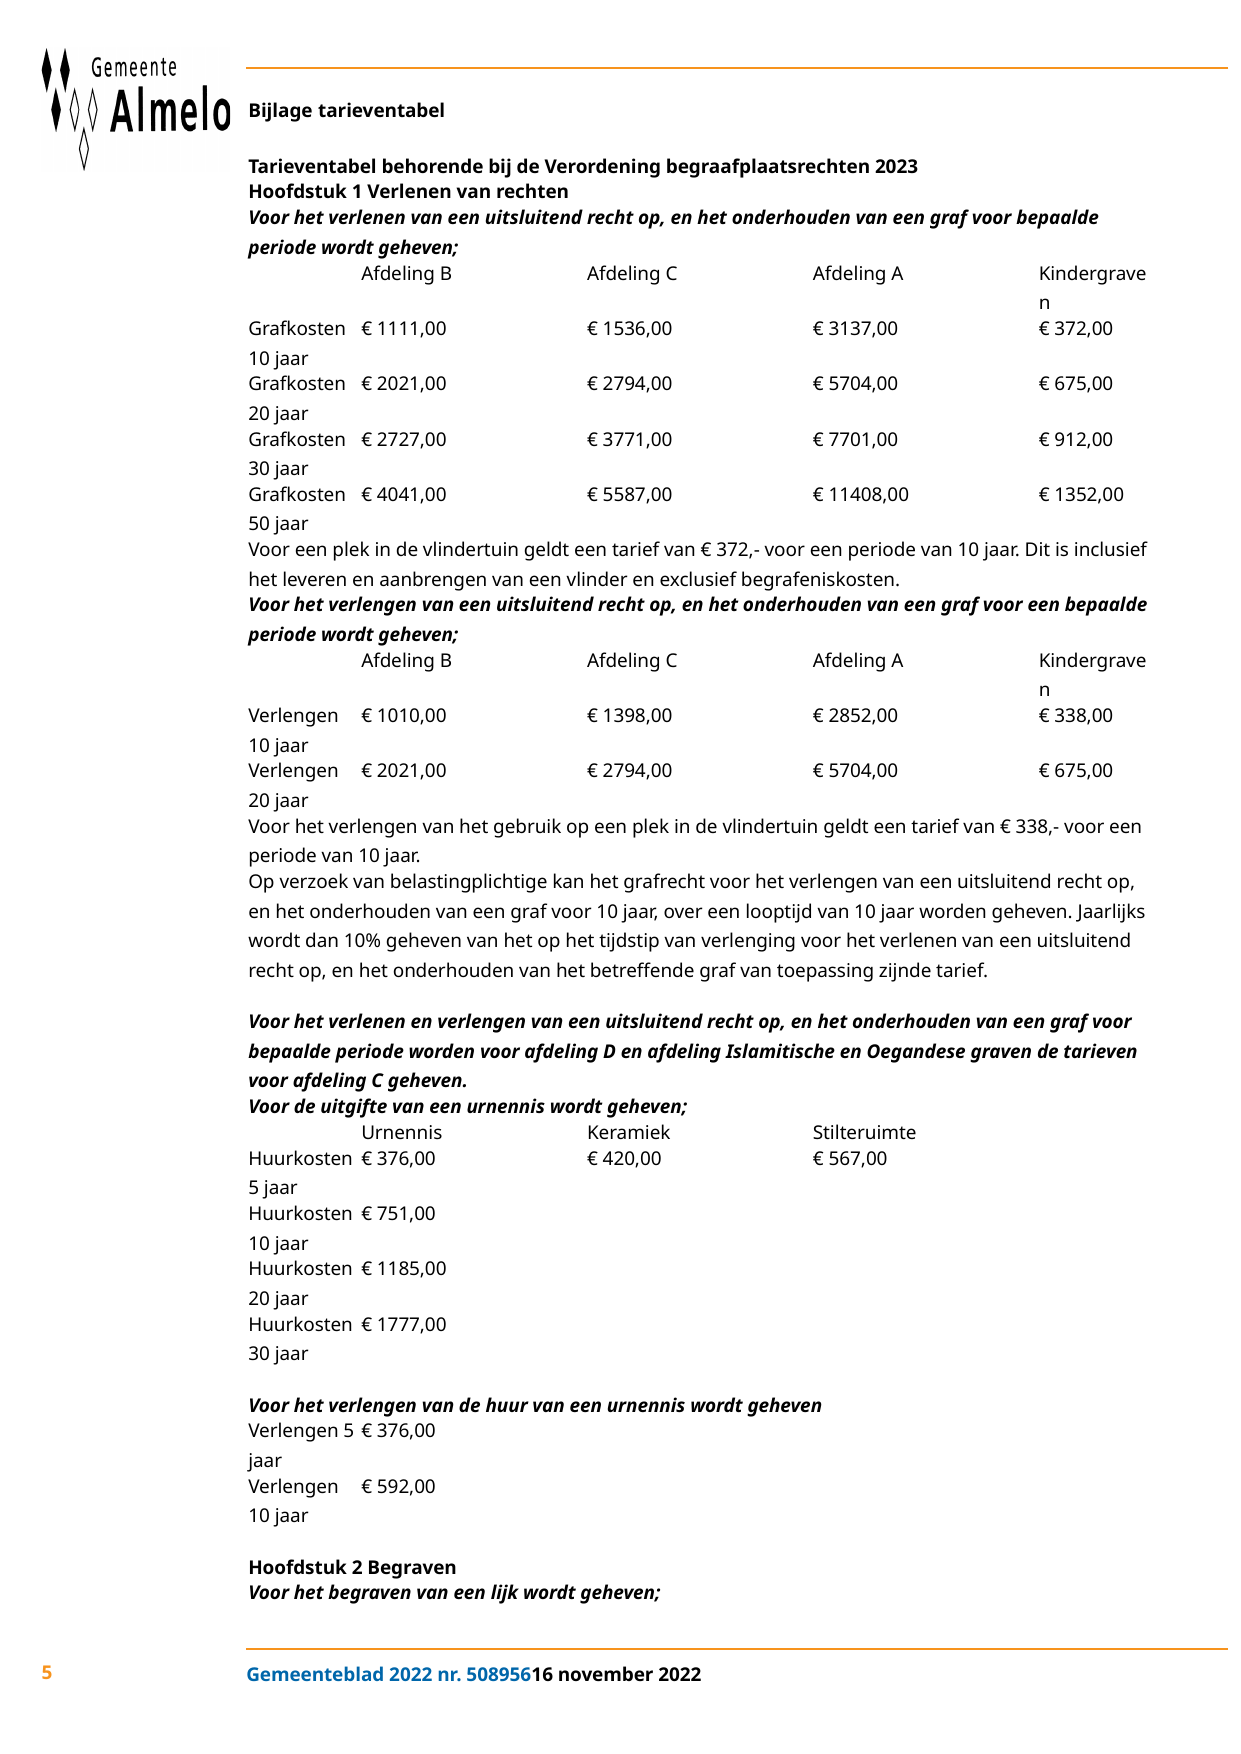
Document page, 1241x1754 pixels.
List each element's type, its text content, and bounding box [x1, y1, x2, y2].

table_cell [1039, 1528, 1152, 1554]
table_cell [813, 1528, 1038, 1554]
table_cell Stilteruimte [813, 1119, 1038, 1145]
table_cell [587, 1528, 813, 1554]
table_cell € 3771,00 [587, 426, 813, 481]
table_cell € 7701,00 [813, 426, 1038, 481]
table_cell Kindergraven [1039, 647, 1152, 702]
table_cell € 376,00 [361, 1145, 587, 1200]
table_cell Voor het verlengen van de huur van een urnennis wordt geheven [248, 1392, 1152, 1417]
table_cell Verlengen 10 jaar [248, 1473, 361, 1528]
table_cell € 592,00 [361, 1473, 474, 1528]
table_cell [248, 1119, 361, 1145]
table_cell [587, 1255, 813, 1311]
table_cell [700, 1473, 1038, 1528]
table_cell € 675,00 [1039, 370, 1152, 426]
table_cell [1039, 1418, 1152, 1473]
table_cell € 2727,00 [361, 426, 587, 481]
table_cell € 567,00 [813, 1145, 1038, 1200]
table_cell Afdeling B [361, 647, 587, 702]
table_cell [1039, 1311, 1152, 1366]
table_cell € 420,00 [587, 1145, 813, 1200]
table_cell € 1777,00 [361, 1311, 587, 1366]
table_cell Voor het verlengen van het gebruik op een plek in de vlindertuin geldt een tarief van € 338,- voor een periode van 10 jaar. [248, 813, 1152, 868]
table_cell € 1010,00 [361, 702, 587, 758]
table_cell Voor het begraven van een lijk wordt geheven; [248, 1580, 1152, 1605]
table_cell [248, 647, 361, 702]
table_cell € 338,00 [1039, 702, 1152, 758]
table_cell [361, 1366, 587, 1392]
table_cell [248, 1528, 361, 1554]
table_cell Keramiek [587, 1119, 813, 1145]
table_cell [813, 1200, 1038, 1255]
text Bijlage tarieventabel [248, 95, 1152, 123]
table_cell [248, 1366, 361, 1392]
table_cell € 5704,00 [813, 758, 1038, 813]
table_cell Huurkosten 5 jaar [248, 1145, 361, 1200]
table_cell Urnennis [361, 1119, 587, 1145]
table_cell [248, 983, 1152, 1008]
table_cell Voor het verlengen van een uitsluitend recht op, en het onderhouden van een graf voor een bepaalde periode wordt geheven; [248, 592, 1152, 647]
table_cell [1039, 1255, 1152, 1311]
table_cell [1039, 1119, 1152, 1145]
table_cell Grafkosten 20 jaar [248, 370, 361, 426]
table_cell Verlengen 10 jaar [248, 702, 361, 758]
table_cell Verlengen 5 jaar [248, 1418, 361, 1473]
table_cell € 372,00 [1039, 315, 1152, 370]
table_header Tarieventabel behorende bij de Verordening begraafplaatsrechten 2023 [248, 153, 1152, 179]
table_cell Hoofdstuk 1 Verlenen van rechten [248, 179, 1152, 204]
table_cell [1039, 1473, 1152, 1528]
table_cell [361, 1528, 587, 1554]
table_cell Hoofdstuk 2 Begraven [248, 1554, 1152, 1579]
table_cell [813, 1255, 1038, 1311]
table_cell € 3137,00 [813, 315, 1038, 370]
table_cell € 2021,00 [361, 370, 587, 426]
table_cell Voor de uitgifte van een urnennis wordt geheven; [248, 1093, 1152, 1119]
table_cell [1039, 1366, 1152, 1392]
table_cell Verlengen 20 jaar [248, 758, 361, 813]
table_cell € 675,00 [1039, 758, 1152, 813]
table_cell [248, 260, 361, 315]
table_cell Voor een plek in de vlindertuin geldt een tarief van € 372,- voor een periode van 10 jaar. Dit is inclusief het leveren en aanbrengen van een vlinder en exclusief begrafeniskosten. [248, 536, 1152, 592]
table_cell [474, 1418, 700, 1473]
table_cell [474, 1473, 700, 1528]
table_cell € 2794,00 [587, 370, 813, 426]
table_cell € 1352,00 [1039, 481, 1152, 536]
table_cell Grafkosten 30 jaar [248, 426, 361, 481]
table_cell Afdeling B [361, 260, 587, 315]
table_cell € 2794,00 [587, 758, 813, 813]
table_cell [1039, 1200, 1152, 1255]
table_cell € 1185,00 [361, 1255, 587, 1311]
table_cell Voor het verlenen van een uitsluitend recht op, en het onderhouden van een graf voor bepaalde periode wordt geheven; [248, 205, 1152, 260]
table_cell [813, 1366, 1038, 1392]
table_cell Afdeling A [813, 260, 1038, 315]
table_cell € 5587,00 [587, 481, 813, 536]
table_cell Grafkosten 50 jaar [248, 481, 361, 536]
table_cell € 912,00 [1039, 426, 1152, 481]
table_cell [1039, 1145, 1152, 1200]
table_cell Huurkosten 20 jaar [248, 1255, 361, 1311]
table_cell € 2852,00 [813, 702, 1038, 758]
table_cell Voor het verlenen en verlengen van een uitsluitend recht op, en het onderhouden van een graf voor bepaalde periode worden voor afdeling D en afdeling Islamitische en Oegandese graven de tarieven voor afdeling C geheven. [248, 1009, 1152, 1093]
table_cell € 5704,00 [813, 370, 1038, 426]
table_cell [813, 1311, 1038, 1366]
table_cell € 751,00 [361, 1200, 587, 1255]
table_cell € 1536,00 [587, 315, 813, 370]
table_cell € 1111,00 [361, 315, 587, 370]
table_cell Huurkosten 10 jaar [248, 1200, 361, 1255]
table_cell [587, 1200, 813, 1255]
table_cell Afdeling C [587, 647, 813, 702]
table_cell € 376,00 [361, 1418, 474, 1473]
table_cell Afdeling C [587, 260, 813, 315]
table_cell Afdeling A [813, 647, 1038, 702]
table_cell [700, 1418, 1038, 1473]
table_cell [587, 1311, 813, 1366]
table_cell € 1398,00 [587, 702, 813, 758]
table_cell Op verzoek van belastingplichtige kan het grafrecht voor het verlengen van een uitsluitend recht op, en het onderhouden van een graf voor 10 jaar, over een looptijd van 10 jaar worden geheven. Jaarlijks wordt dan 10% geheven van het op het tijdstip van verlenging voor het verlenen van een uitsluitend recht op, en het onderhouden van het betreffende graf van toepassing zijnde tarief. [248, 868, 1152, 983]
table_cell [587, 1366, 813, 1392]
table_cell € 4041,00 [361, 481, 587, 536]
table_cell € 11408,00 [813, 481, 1038, 536]
table_cell Kindergraven [1039, 260, 1152, 315]
table_cell Huurkosten 30 jaar [248, 1311, 361, 1366]
table_cell € 2021,00 [361, 758, 587, 813]
table_cell Grafkosten 10 jaar [248, 315, 361, 370]
picture [41, 47, 231, 172]
